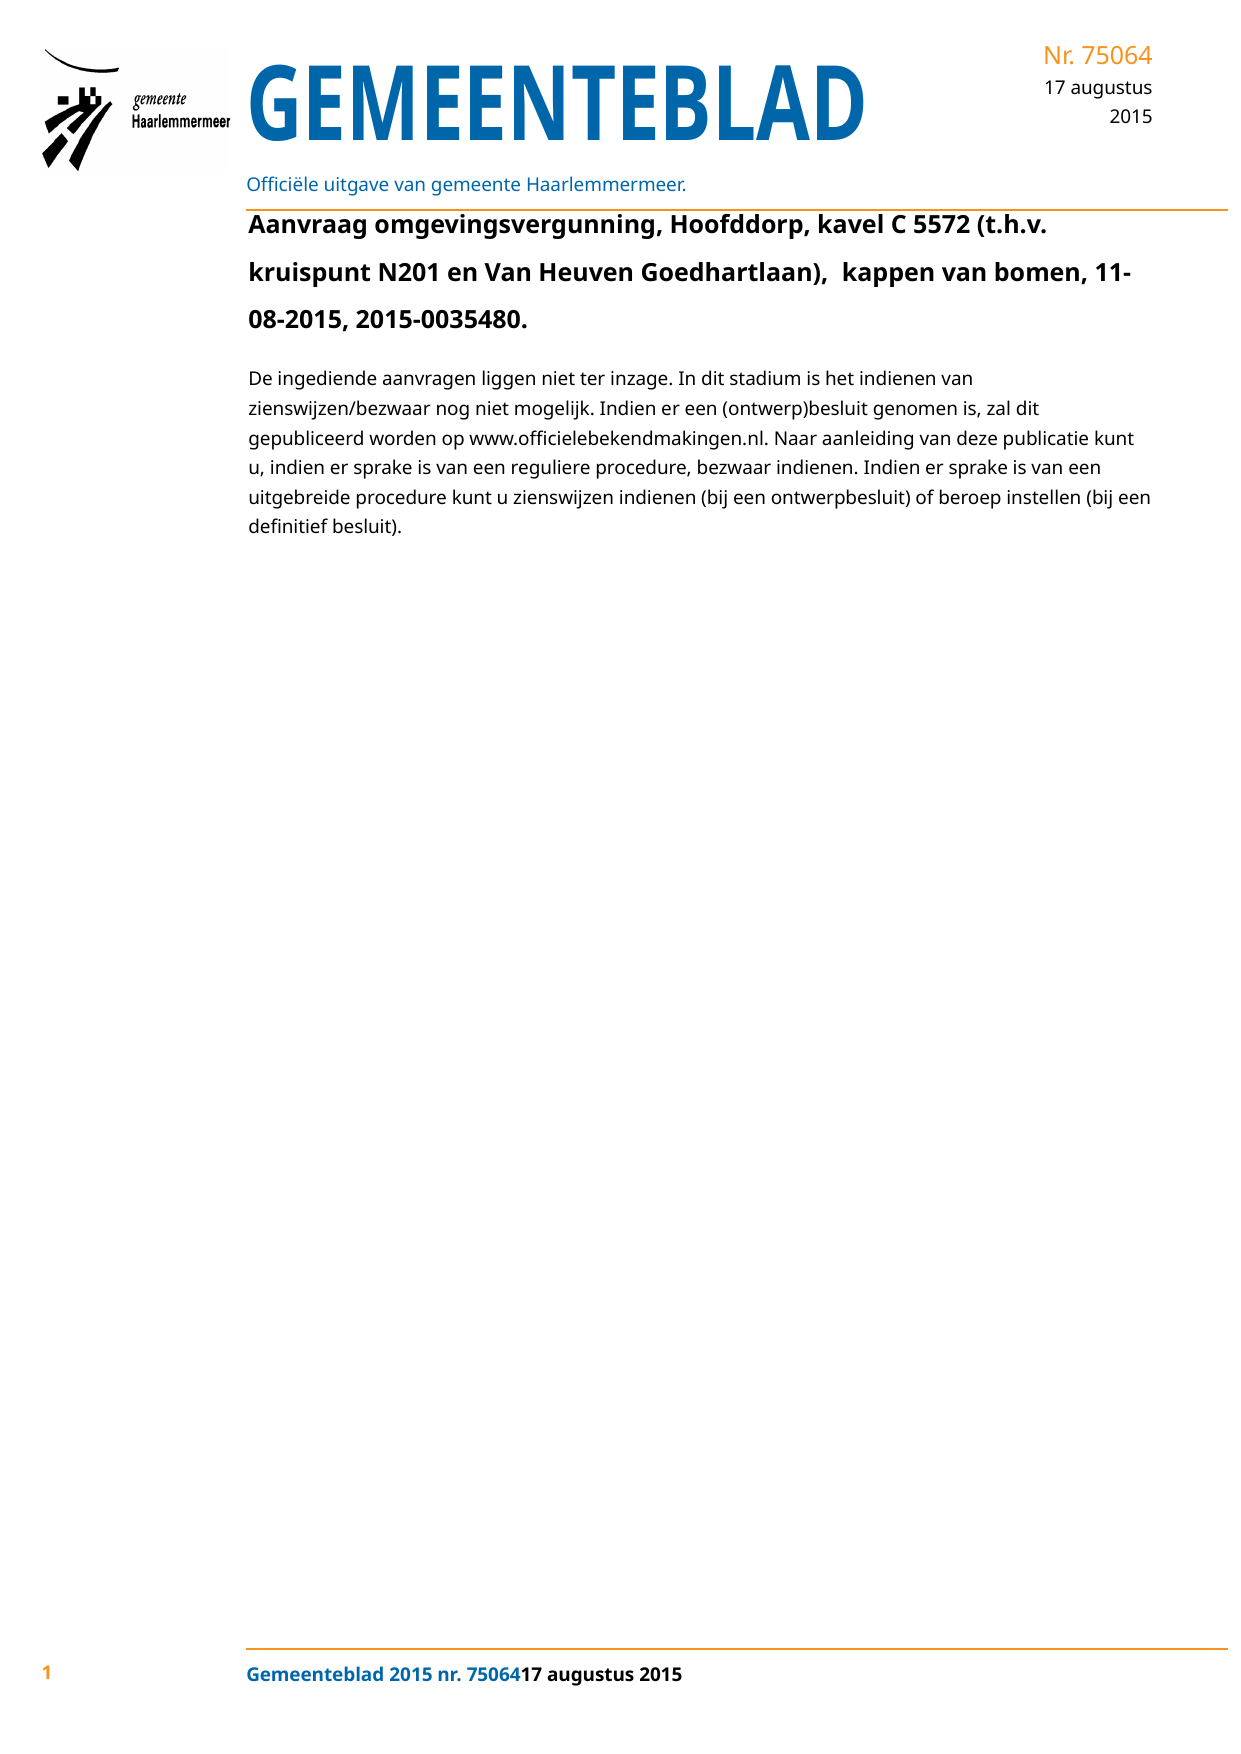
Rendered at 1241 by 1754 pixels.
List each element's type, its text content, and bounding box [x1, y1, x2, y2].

text Aanvraag omgevingsvergunning, Hoofddorp, kavel C 5572 (t.h.v. kruispunt N201 en Van Heuven Goedhartlaan), kappen van bomen, 11-08-2015, 2015-0035480. [248, 211, 1152, 336]
picture [41, 47, 231, 172]
text De ingediende aanvragen liggen niet ter inzage. In dit stadium is het indienen van zienswijzen/bezwaar nog niet mogelijk. Indien er een (ontwerp)besluit genomen is, zal dit gepubliceerd worden op www.officielebekendmakingen.nl. Naar aanleiding van deze publicatie kunt u, indien er sprake is van een reguliere procedure, bezwaar indienen. Indien er sprake is van een uitgebreide procedure kunt u zienswijzen indienen (bij een ontwerpbesluit) of beroep instellen (bij een definitief besluit). [248, 366, 1152, 539]
